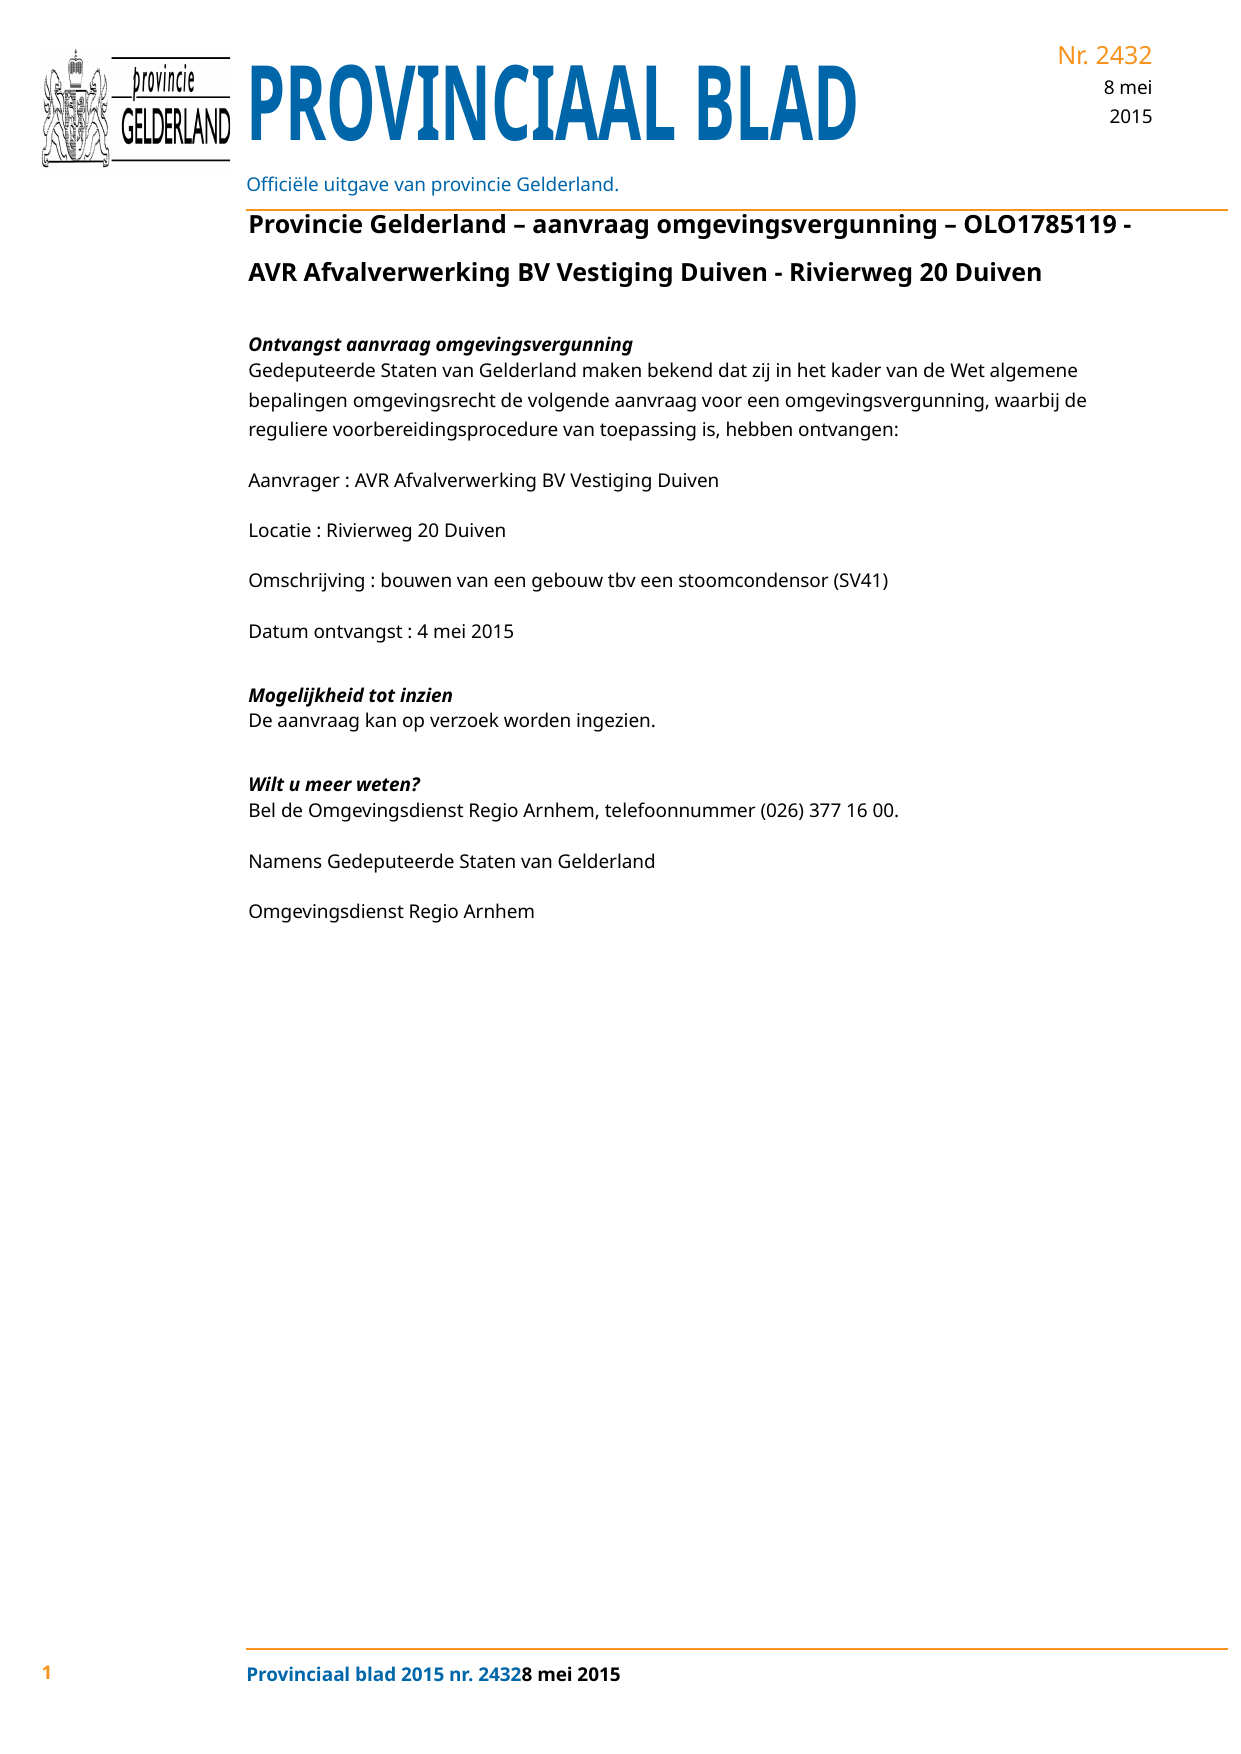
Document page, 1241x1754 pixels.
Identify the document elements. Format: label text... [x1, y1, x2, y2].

picture [41, 47, 231, 172]
text Provincie Gelderland – aanvraag omgevingsvergunning – OLO1785119 - AVR Afvalverwerking BV Vestiging Duiven - Rivierweg 20 Duiven [248, 211, 1152, 288]
text Datum ontvangst : 4 mei 2015 [248, 618, 1152, 644]
text Aanvrager : AVR Afvalverwerking BV Vestiging Duiven [248, 467, 1152, 492]
text Locatie : Rivierweg 20 Duiven [248, 517, 1152, 543]
text Wilt u meer weten? [248, 772, 1152, 797]
text Bel de Omgevingsdienst Regio Arnhem, telefoonnummer (026) 377 16 00. [248, 797, 1152, 823]
text Namens Gedeputeerde Staten van Gelderland [248, 848, 1152, 873]
text Ontvangst aanvraag omgevingsvergunning [248, 331, 1152, 357]
text Gedeputeerde Staten van Gelderland maken bekend dat zij in het kader van de Wet algemene bepalingen omgevingsrecht de volgende aanvraag voor een omgevingsvergunning, waarbij de reguliere voorbereidingsprocedure van toepassing is, hebben ontvangen: [248, 357, 1152, 442]
text Omgevingsdienst Regio Arnhem [248, 898, 1152, 924]
text Omschrijving : bouwen van een gebouw tbv een stoomcondensor (SV41) [248, 568, 1152, 593]
text De aanvraag kan op verzoek worden ingezien. [248, 708, 1152, 733]
text Mogelijkheid tot inzien [248, 682, 1152, 708]
